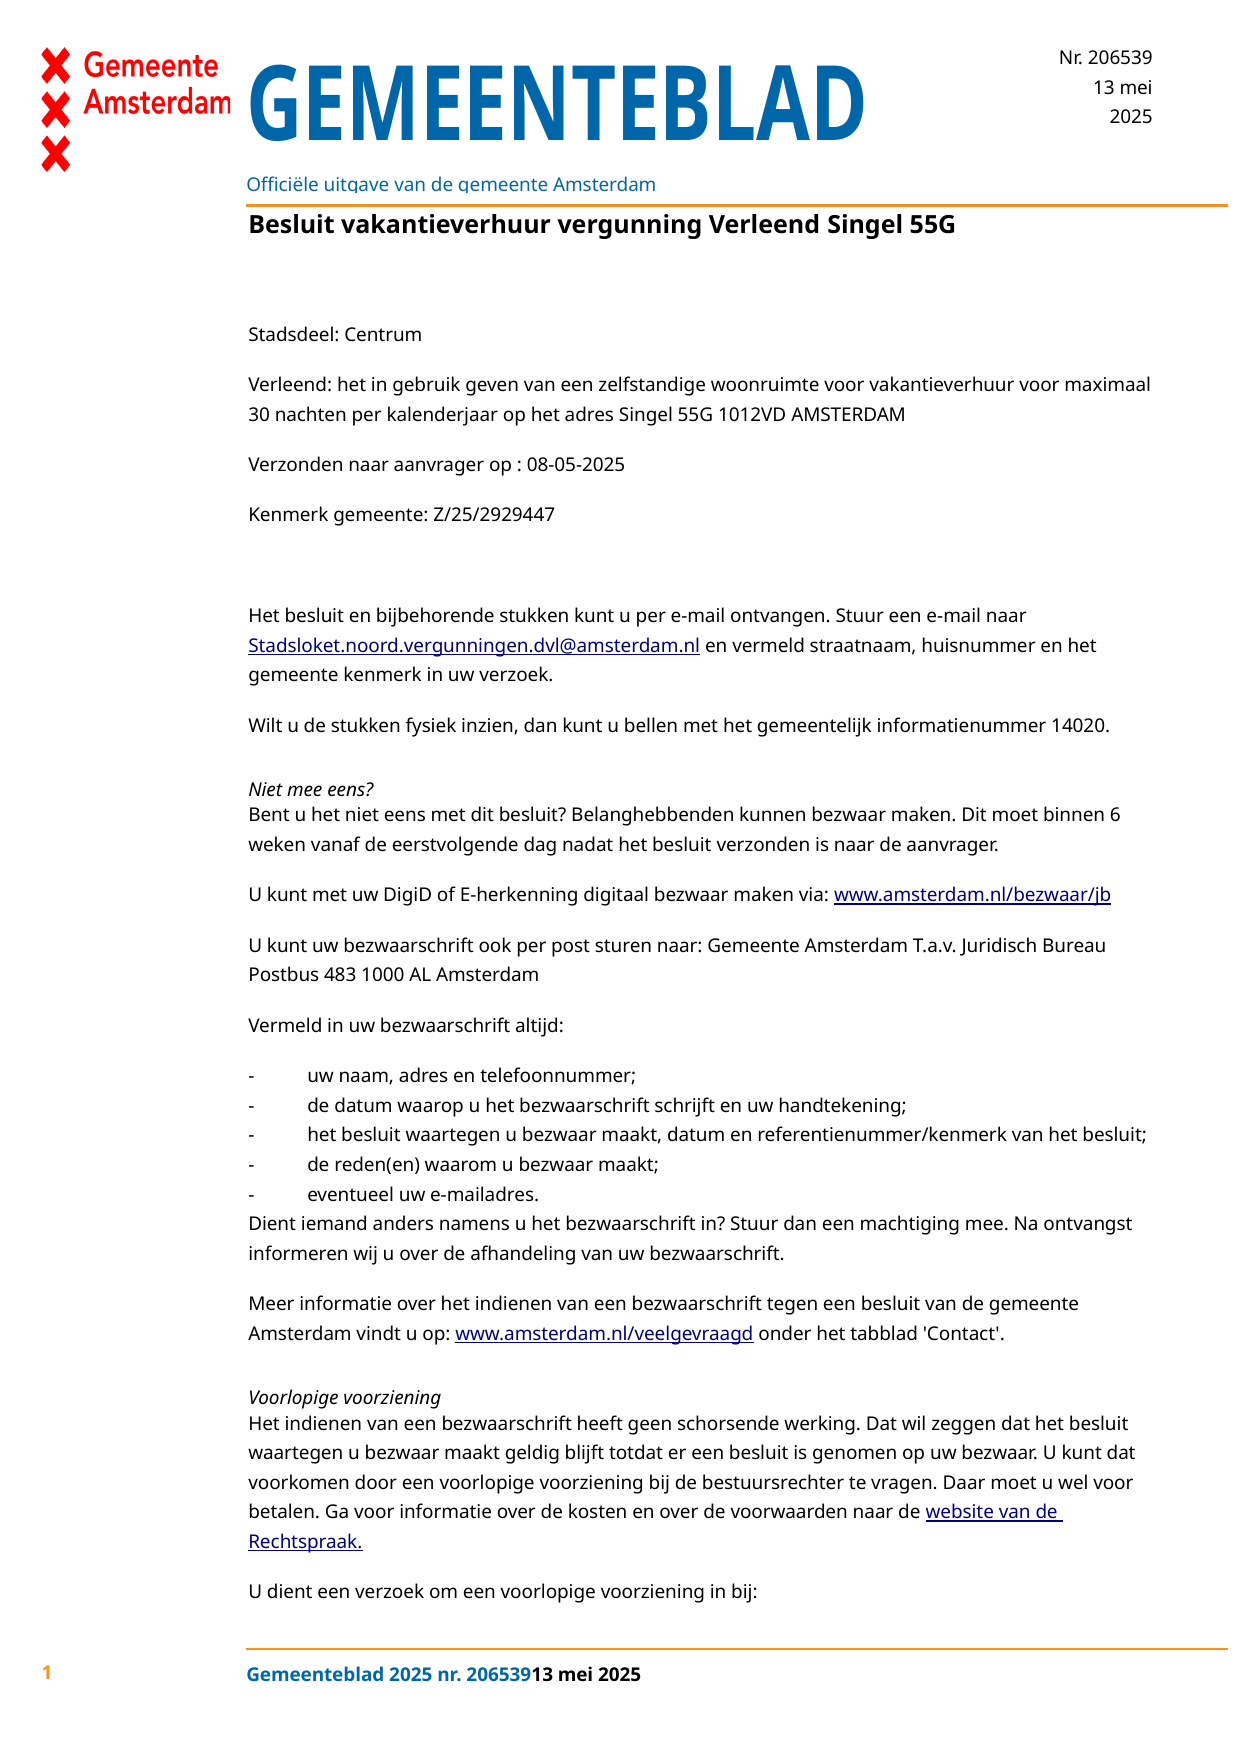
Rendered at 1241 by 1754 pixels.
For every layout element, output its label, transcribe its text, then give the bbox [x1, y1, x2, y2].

text Stadsdeel: Centrum [248, 321, 1152, 346]
text Meer informatie over het indienen van een bezwaarschrift tegen een besluit van de gemeente Amsterdam vindt u op: www.amsterdam.nl/veelgevraagd onder het tabblad 'Contact'. [248, 1290, 1152, 1346]
picture [41, 47, 231, 172]
text U kunt met uw DigiD of E-herkenning digitaal bezwaar maken via: www.amsterdam.nl/bezwaar/jb [248, 882, 1152, 907]
text Verzonden naar aanvrager op : 08-05-2025 [248, 451, 1152, 477]
text Bent u het niet eens met dit besluit? Belanghebbenden kunnen bezwaar maken. Dit moet binnen 6 weken vanaf de eerstvolgende dag nadat het besluit verzonden is naar de aanvrager. [248, 802, 1152, 857]
text Verleend: het in gebruik geven van een zelfstandige woonruimte voor vakantieverhuur voor maximaal 30 nachten per kalenderjaar op het adres Singel 55G 1012VD AMSTERDAM [248, 371, 1152, 426]
list de reden(en) waarom u bezwaar maakt; [248, 1151, 1152, 1177]
text Vermeld in uw bezwaarschrift altijd: [248, 1012, 1152, 1038]
list het besluit waartegen u bezwaar maakt, datum en referentienummer/kenmerk van het besluit; [248, 1122, 1152, 1147]
list eventueel uw e-mailadres. [248, 1181, 1152, 1207]
text Besluit vakantieverhuur vergunning Verleend Singel 55G [248, 207, 1152, 241]
text U dient een verzoek om een voorlopige voorziening in bij: [248, 1578, 1152, 1604]
text Het besluit en bijbehorende stukken kunt u per e-mail ontvangen. Stuur een e-mail naar Stadsloket.noord.vergunningen.dvl@amsterdam.nl en vermeld straatnaam, huisnummer en het gemeente kenmerk in uw verzoek. [248, 602, 1152, 687]
text Wilt u de stukken fysiek inzien, dan kunt u bellen met het gemeentelijk informatienummer 14020. [248, 712, 1152, 738]
list uw naam, adres en telefoonnummer; [248, 1062, 1152, 1088]
text Kenmerk gemeente: Z/25/2929447 [248, 502, 1152, 527]
list de datum waarop u het bezwaarschrift schrijft en uw handtekening; [248, 1092, 1152, 1118]
text Het indienen van een bezwaarschrift heeft geen schorsende werking. Dat wil zeggen dat het besluit waartegen u bezwaar maakt geldig blijft totdat er een besluit is genomen op uw bezwaar. U kunt dat voorkomen door een voorlopige voorziening bij de bestuursrechter te vragen. Daar moet u wel voor betalen. Ga voor informatie over de kosten en over de voorwaarden naar de website van de Rechtspraak. [248, 1410, 1152, 1554]
text Niet mee eens? [248, 776, 1152, 802]
text Dient iemand anders namens u het bezwaarschrift in? Stuur dan een machtiging mee. Na ontvangst informeren wij u over de afhandeling van uw bezwaarschrift. [248, 1210, 1152, 1266]
text U kunt uw bezwaarschrift ook per post sturen naar: Gemeente Amsterdam T.a.v. Juridisch Bureau Postbus 483 1000 AL Amsterdam [248, 932, 1152, 987]
text Voorlopige voorziening [248, 1384, 1152, 1410]
